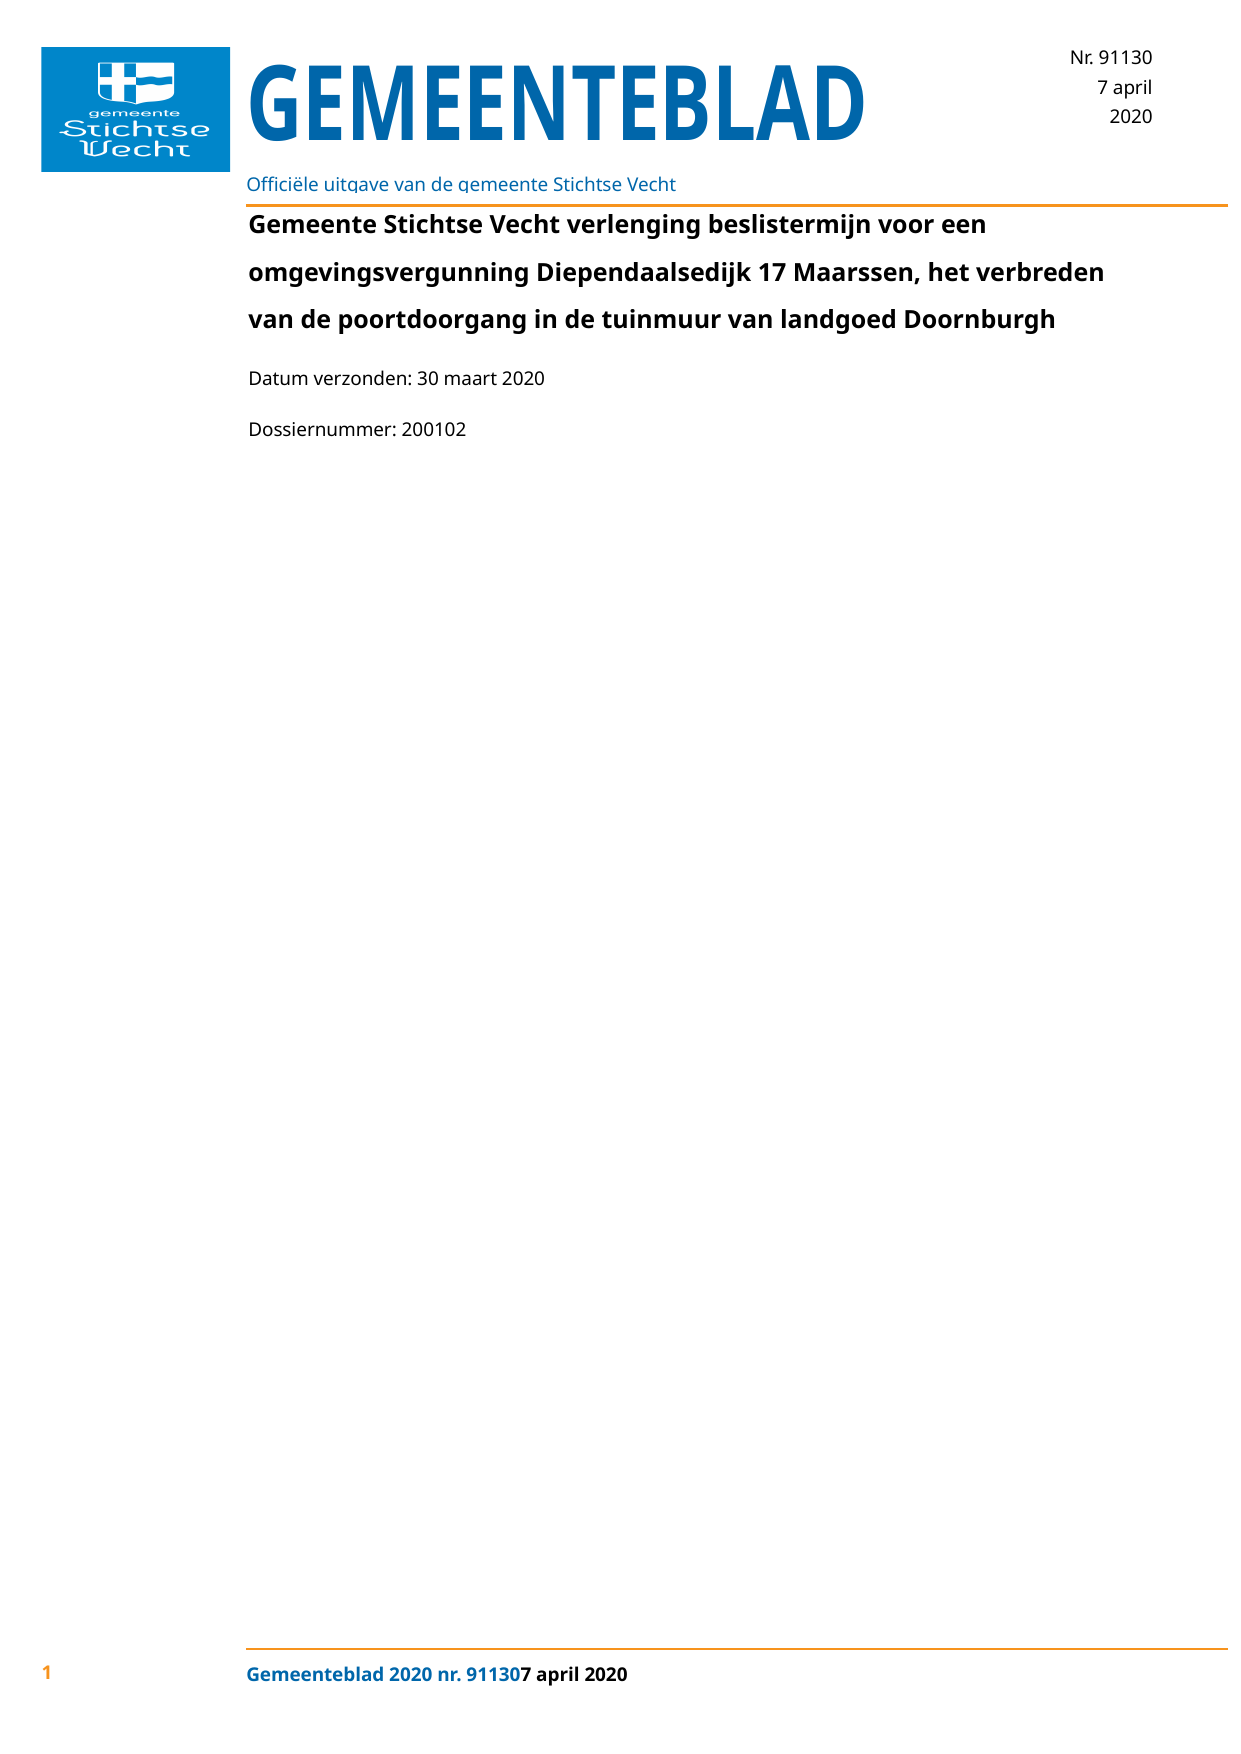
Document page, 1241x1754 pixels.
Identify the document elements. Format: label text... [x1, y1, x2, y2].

picture [137, 63, 174, 103]
picture [99, 63, 135, 101]
text Gemeente Stichtse Vecht verlenging beslistermijn voor een omgevingsvergunning Diependaalsedijk 17 Maarssen, het verbreden van de poortdoorgang in de tuinmuur van landgoed Doornburgh [248, 207, 1152, 336]
text Datum verzonden: 30 maart 2020 [248, 366, 1152, 391]
text Dossiernummer: 200102 [248, 416, 1152, 442]
